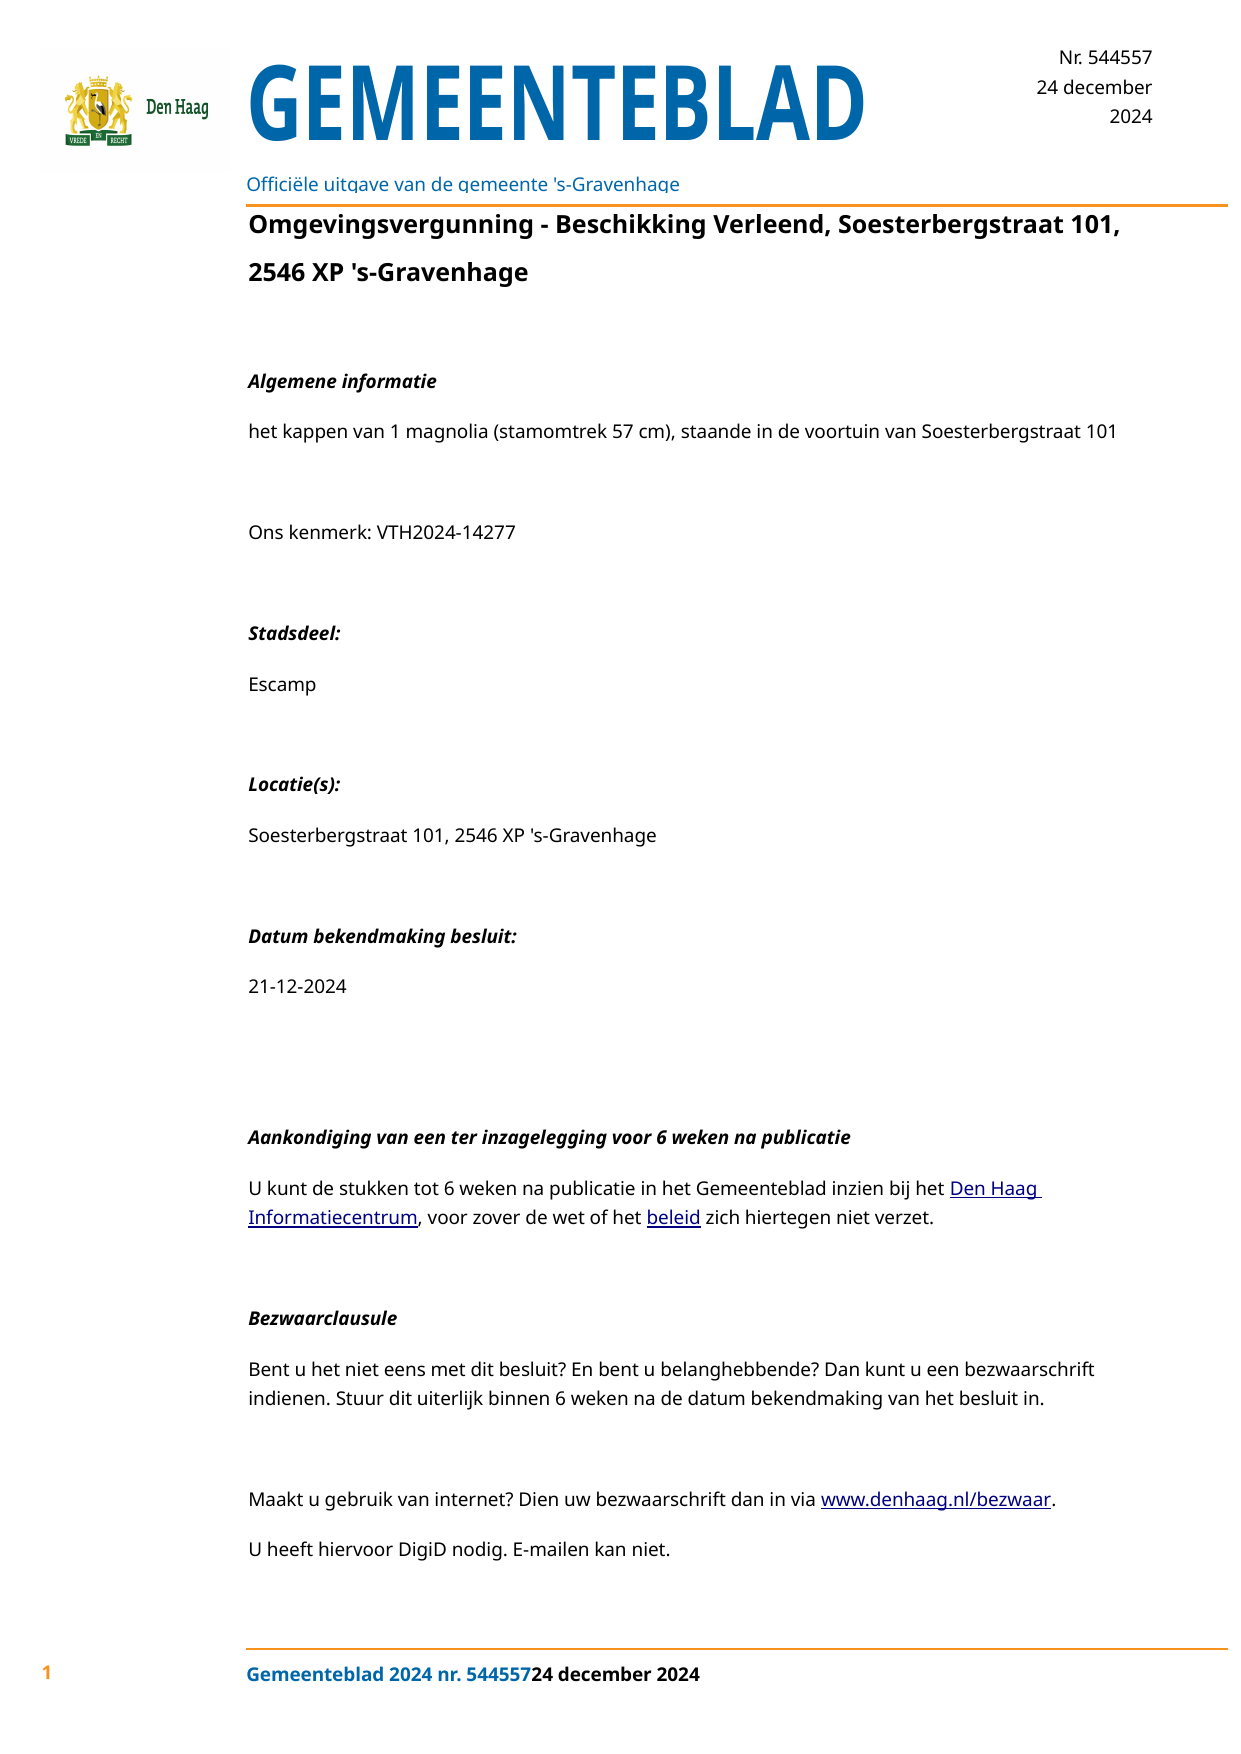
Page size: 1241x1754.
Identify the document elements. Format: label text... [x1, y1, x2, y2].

text Locatie(s): [248, 772, 1152, 797]
text Maakt u gebruik van internet? Dien uw bezwaarschrift dan in via www.denhaag.nl/bezwaar. [248, 1486, 1152, 1512]
text U kunt de stukken tot 6 weken na publicatie in het Gemeenteblad inzien bij het Den Haag Informatiecentrum, voor zover de wet of het beleid zich hiertegen niet verzet. [248, 1175, 1152, 1230]
text Bezwaarclausule [248, 1305, 1152, 1331]
text Ons kenmerk: VTH2024-14277 [248, 519, 1152, 545]
picture [41, 47, 231, 172]
text Soesterbergstraat 101, 2546 XP 's-Gravenhage [248, 822, 1152, 848]
text U heeft hiervoor DigiD nodig. E-mailen kan niet. [248, 1537, 1152, 1562]
text Omgevingsvergunning - Beschikking Verleend, Soesterbergstraat 101, 2546 XP 's-Gravenhage [248, 207, 1152, 288]
text Algemene informatie [248, 368, 1152, 394]
text 21-12-2024 [248, 973, 1152, 999]
text Stadsdeel: [248, 620, 1152, 646]
text Aankondiging van een ter inzagelegging voor 6 weken na publicatie [248, 1124, 1152, 1150]
text Datum bekendmaking besluit: [248, 923, 1152, 949]
text Bent u het niet eens met dit besluit? En bent u belanghebbende? Dan kunt u een bezwaarschrift indienen. Stuur dit uiterlijk binnen 6 weken na de datum bekendmaking van het besluit in. [248, 1356, 1152, 1411]
text Escamp [248, 671, 1152, 697]
text het kappen van 1 magnolia (stamomtrek 57 cm), staande in de voortuin van Soesterbergstraat 101 [248, 419, 1152, 444]
